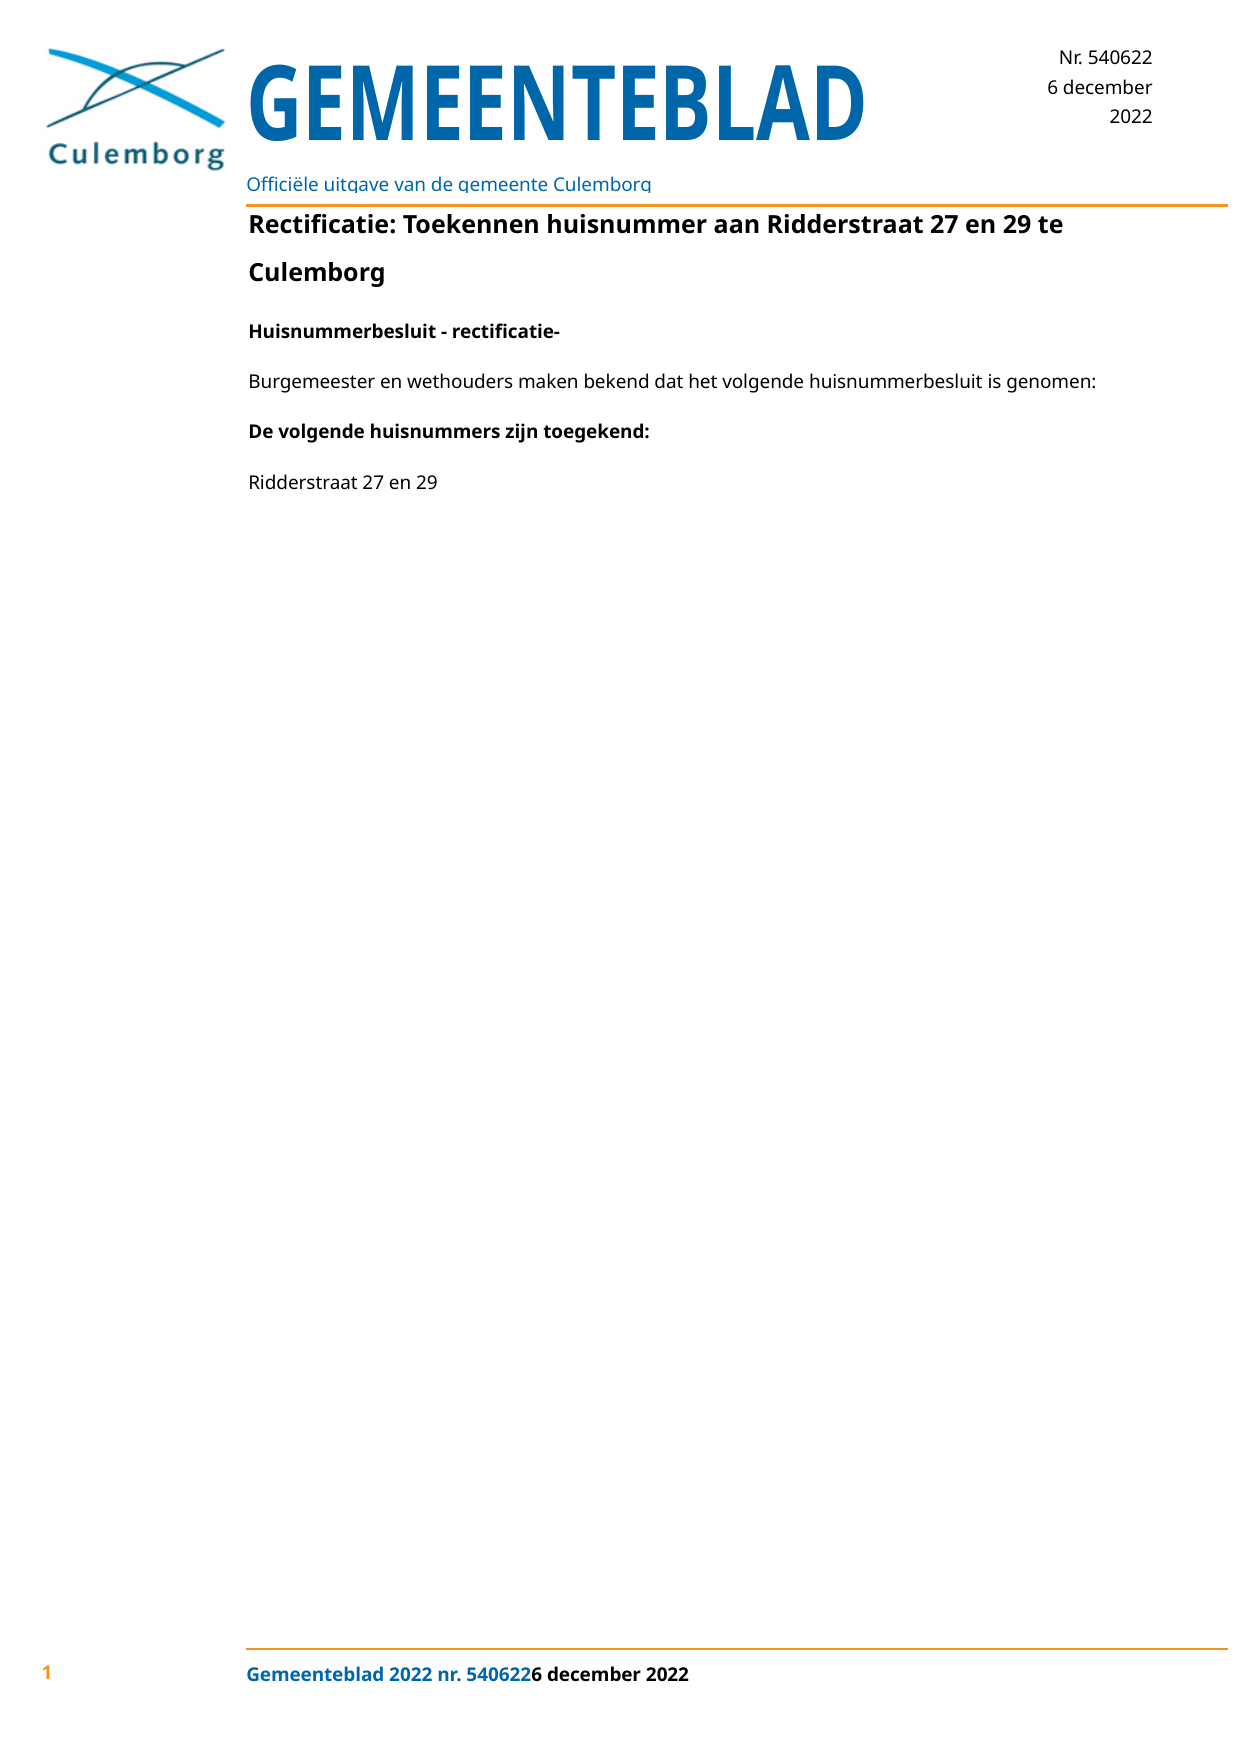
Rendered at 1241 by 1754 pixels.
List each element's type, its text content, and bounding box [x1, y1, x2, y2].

text Ridderstraat 27 en 29 [248, 469, 1152, 495]
text Rectificatie: Toekennen huisnummer aan Ridderstraat 27 en 29 te Culemborg [248, 207, 1152, 288]
text Huisnummerbesluit - rectificatie- [248, 318, 1152, 344]
text Burgemeester en wethouders maken bekend dat het volgende huisnummerbesluit is genomen: [248, 368, 1152, 394]
picture [41, 47, 231, 172]
text De volgende huisnummers zijn toegekend: [248, 419, 1152, 444]
